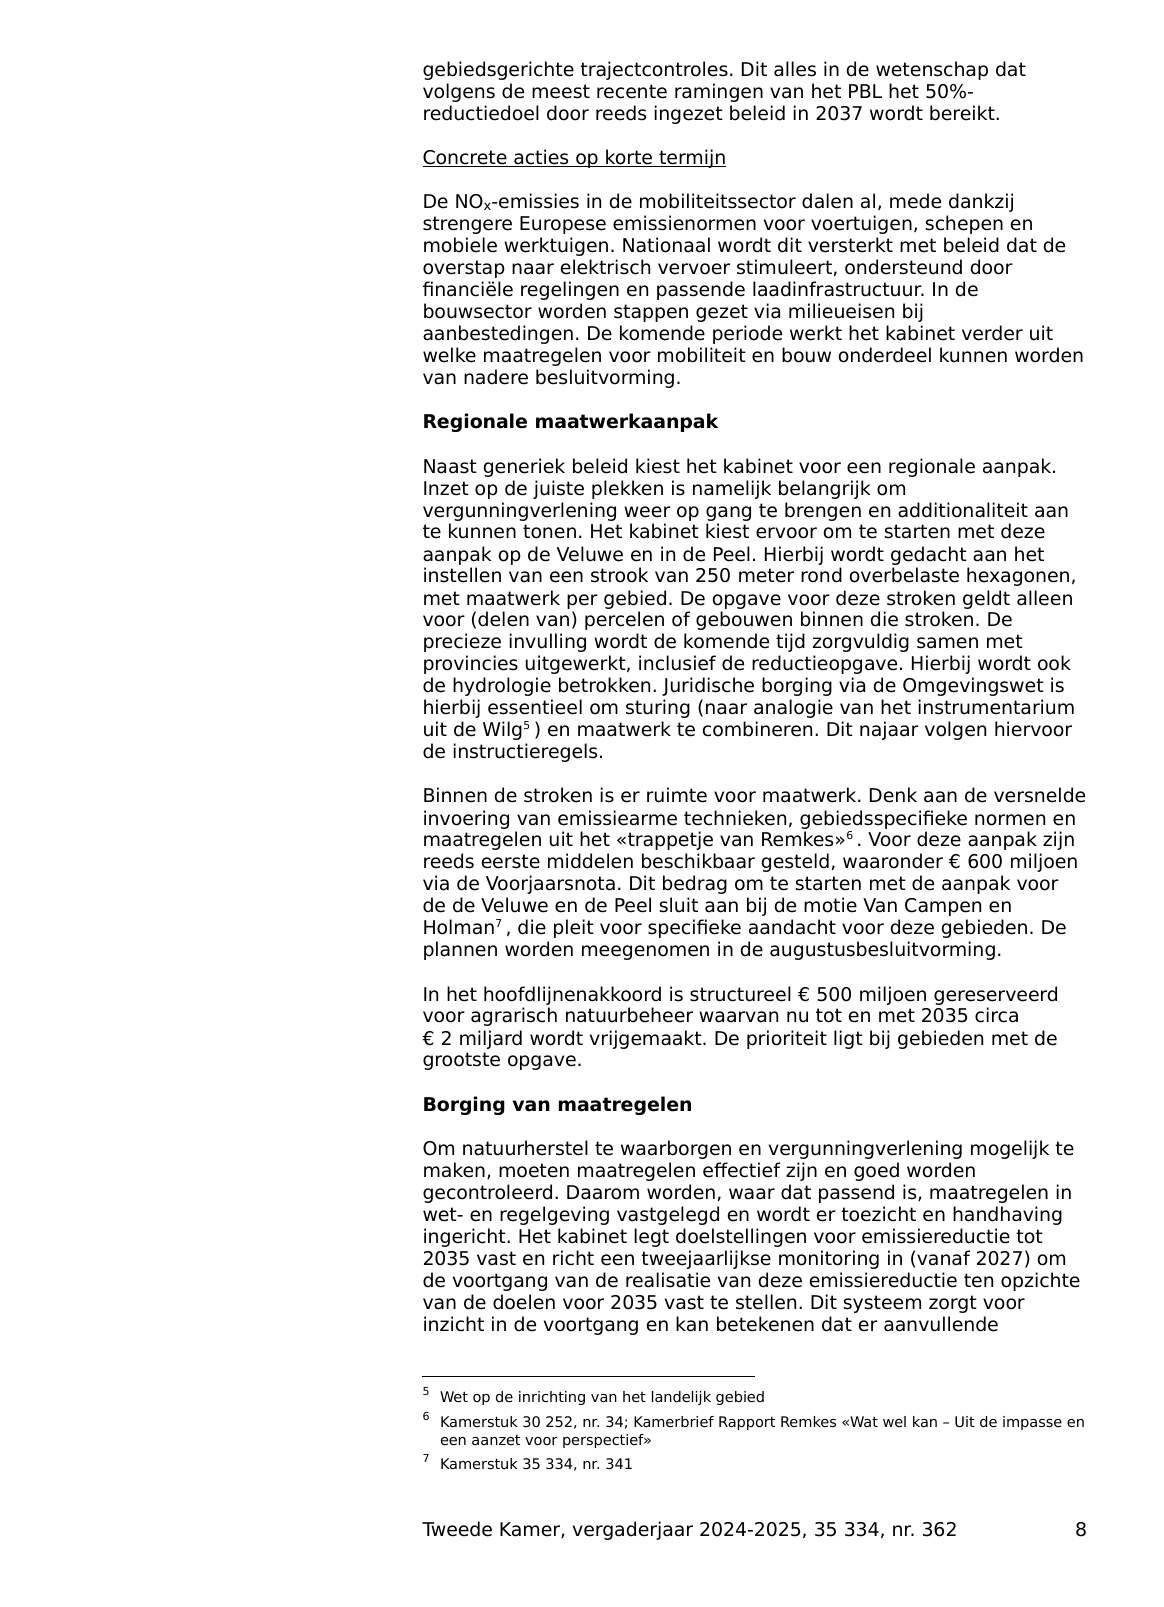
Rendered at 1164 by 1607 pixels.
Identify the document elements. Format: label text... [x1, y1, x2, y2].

subtitle Regionale maatwerkaanpak [422, 411, 1087, 433]
text Binnen de stroken is er ruimte voor maatwerk. Denk aan de versnelde invoering van emissiearme technieken, gebiedsspecifieke normen en maatregelen uit het «trappetje van Remkes». Voor deze aanpak zijn reeds eerste middelen beschikbaar gesteld, waaronder € 600 miljoen via de Voorjaarsnota. Dit bedrag om te starten met de aanpak voor de de Veluwe en de Peel sluit aan bij de motie Van Campen en Holman, die pleit voor specifieke aandacht voor deze gebieden. De plannen worden meegenomen in de augustusbesluitvorming. [422, 785, 1087, 961]
text Wet op de inrichting van het landelijk gebied [422, 1385, 1087, 1407]
text Om natuurherstel te waarborgen en vergunningverlening mogelijk te maken, moeten maatregelen effectief zijn en goed worden gecontroleerd. Daarom worden, waar dat passend is, maatregelen in wet- en regelgeving vastgelegd en wordt er toezicht en handhaving ingericht. Het kabinet legt doelstellingen voor emissiereductie tot 2035 vast en richt een tweejaarlijkse monitoring in (vanaf 2027) om de voortgang van de realisatie van deze emissiereductie ten opzichte van de doelen voor 2035 vast te stellen. Dit systeem zorgt voor inzicht in de voortgang en kan betekenen dat er aanvullende [422, 1138, 1087, 1336]
subtitle Concrete acties op korte termijn [422, 147, 1087, 169]
text Kamerstuk 30 252, nr. 34; Kamerbrief Rapport Remkes «Wat wel kan – Uit de impasse en een aanzet voor perspectief» [422, 1410, 1087, 1449]
text Naast generiek beleid kiest het kabinet voor een regionale aanpak. Inzet op de juiste plekken is namelijk belangrijk om vergunningverlening weer op gang te brengen en additionaliteit aan te kunnen tonen. Het kabinet kiest ervoor om te starten met deze aanpak op de Veluwe en in de Peel. Hierbij wordt gedacht aan het instellen van een strook van 250 meter rond overbelaste hexagonen, met maatwerk per gebied. De opgave voor deze stroken geldt alleen voor (delen van) percelen of gebouwen binnen die stroken. De precieze invulling wordt de komende tijd zorgvuldig samen met provincies uitgewerkt, inclusief de reductieopgave. Hierbij wordt ook de hydrologie betrokken. Juridische borging via de Omgevingswet is hierbij essentieel om sturing (naar analogie van het instrumentarium uit de Wilg) en maatwerk te combineren. Dit najaar volgen hiervoor de instructieregels. [422, 456, 1087, 763]
text Kamerstuk 35 334, nr. 341 [422, 1452, 1087, 1474]
subtitle Borging van maatregelen [422, 1093, 1087, 1116]
text In het hoofdlijnenakkoord is structureel € 500 miljoen gereserveerd voor agrarisch natuurbeheer waarvan nu tot en met 2035 circa € 2 miljard wordt vrijgemaakt. De prioriteit ligt bij gebieden met de grootste opgave. [422, 983, 1087, 1071]
text De NOx-emissies in de mobiliteitssector dalen al, mede dankzij strengere Europese emissienormen voor voertuigen, schepen en mobiele werktuigen. Nationaal wordt dit versterkt met beleid dat de overstap naar elektrisch vervoer stimuleert, ondersteund door financiële regelingen en passende laadinfrastructuur. In de bouwsector worden stappen gezet via milieueisen bij aanbestedingen. De komende periode werkt het kabinet verder uit welke maatregelen voor mobiliteit en bouw onderdeel kunnen worden van nadere besluitvorming. [422, 191, 1087, 389]
text gebiedsgerichte trajectcontroles. Dit alles in de wetenschap dat volgens de meest recente ramingen van het PBL het 50%-reductiedoel door reeds ingezet beleid in 2037 wordt bereikt. [422, 59, 1087, 125]
